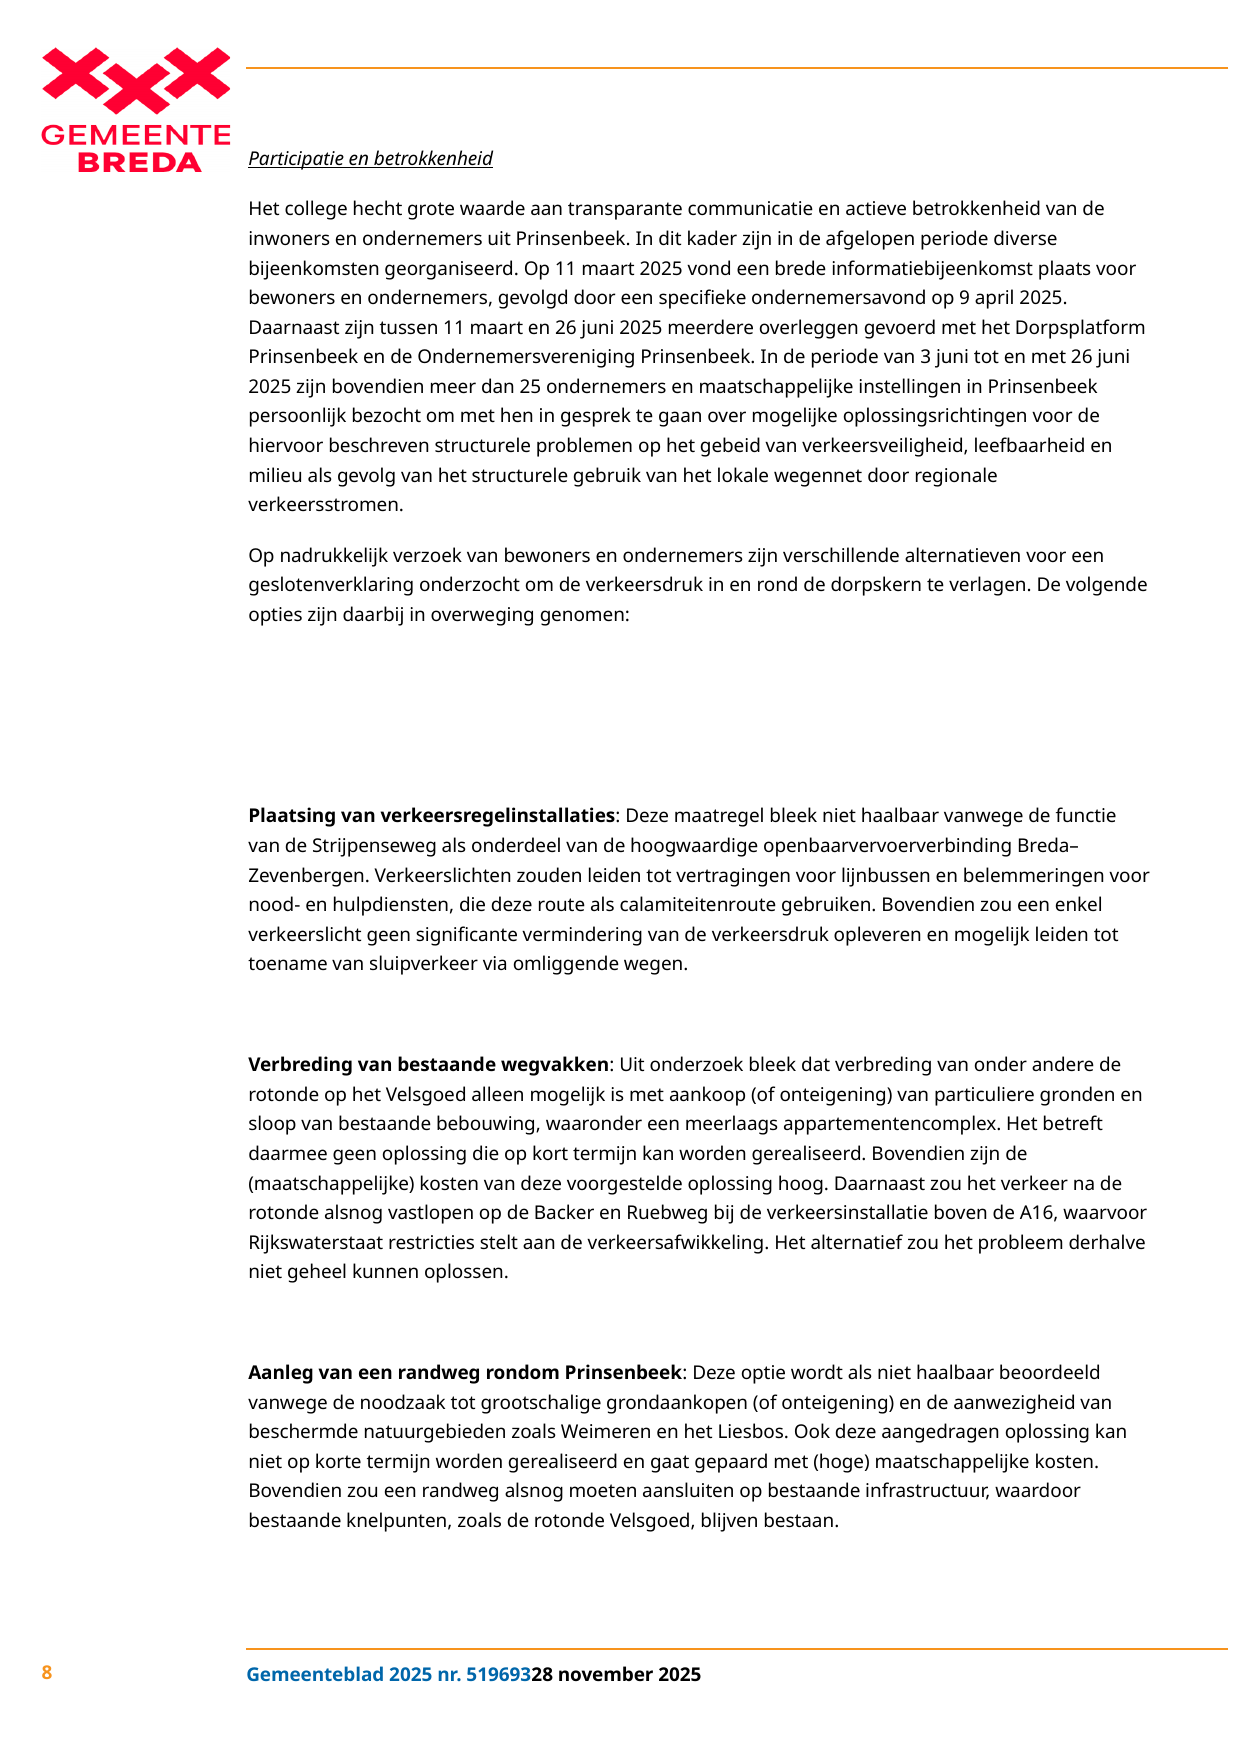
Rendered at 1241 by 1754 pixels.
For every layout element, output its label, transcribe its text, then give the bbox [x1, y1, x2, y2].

text Plaatsing van verkeersregelinstallaties: Deze maatregel bleek niet haalbaar vanwege de functie van de Strijpenseweg als onderdeel van de hoogwaardige openbaarvervoerverbinding Breda–Zevenbergen. Verkeerslichten zouden leiden tot vertragingen voor lijnbussen en belemmeringen voor nood- en hulpdiensten, die deze route als calamiteitenroute gebruiken. Bovendien zou een enkel verkeerslicht geen significante vermindering van de verkeersdruk opleveren en mogelijk leiden tot toename van sluipverkeer via omliggende wegen. [248, 803, 1152, 976]
text Verbreding van bestaande wegvakken: Uit onderzoek bleek dat verbreding van onder andere de rotonde op het Velsgoed alleen mogelijk is met aankoop (of onteigening) van particuliere gronden en sloop van bestaande bebouwing, waaronder een meerlaags appartementencomplex. Het betreft daarmee geen oplossing die op kort termijn kan worden gerealiseerd. Bovendien zijn de (maatschappelijke) kosten van deze voorgestelde oplossing hoog. Daarnaast zou het verkeer na de rotonde alsnog vastlopen op de Backer en Ruebweg bij de verkeersinstallatie boven de A16, waarvoor Rijkswaterstaat restricties stelt aan de verkeersafwikkeling. Het alternatief zou het probleem derhalve niet geheel kunnen oplossen. [248, 1051, 1152, 1284]
text Het college hecht grote waarde aan transparante communicatie en actieve betrokkenheid van de inwoners en ondernemers uit Prinsenbeek. In dit kader zijn in de afgelopen periode diverse bijeenkomsten georganiseerd. Op 11 maart 2025 vond een brede informatiebijeenkomst plaats voor bewoners en ondernemers, gevolgd door een specifieke ondernemersavond op 9 april 2025. Daarnaast zijn tussen 11 maart en 26 juni 2025 meerdere overleggen gevoerd met het Dorpsplatform Prinsenbeek en de Ondernemersvereniging Prinsenbeek. In de periode van 3 juni tot en met 26 juni 2025 zijn bovendien meer dan 25 ondernemers en maatschappelijke instellingen in Prinsenbeek persoonlijk bezocht om met hen in gesprek te gaan over mogelijke oplossingsrichtingen voor de hiervoor beschreven structurele problemen op het gebeid van verkeersveiligheid, leefbaarheid en milieu als gevolg van het structurele gebruik van het lokale wegennet door regionale verkeersstromen. [248, 196, 1152, 517]
picture [41, 47, 231, 172]
text Op nadrukkelijk verzoek van bewoners en ondernemers zijn verschillende alternatieven voor een geslotenverklaring onderzocht om de verkeersdruk in en rond de dorpskern te verlagen. De volgende opties zijn daarbij in overweging genomen: [248, 542, 1152, 627]
text Participatie en betrokkenheid [248, 145, 1152, 171]
text Aanleg van een randweg rondom Prinsenbeek: Deze optie wordt als niet haalbaar beoordeeld vanwege de noodzaak tot grootschalige grondaankopen (of onteigening) en de aanwezigheid van beschermde natuurgebieden zoals Weimeren en het Liesbos. Ook deze aangedragen oplossing kan niet op korte termijn worden gerealiseerd en gaat gepaard met (hoge) maatschappelijke kosten. Bovendien zou een randweg alsnog moeten aansluiten op bestaande infrastructuur, waardoor bestaande knelpunten, zoals de rotonde Velsgoed, blijven bestaan. [248, 1359, 1152, 1533]
